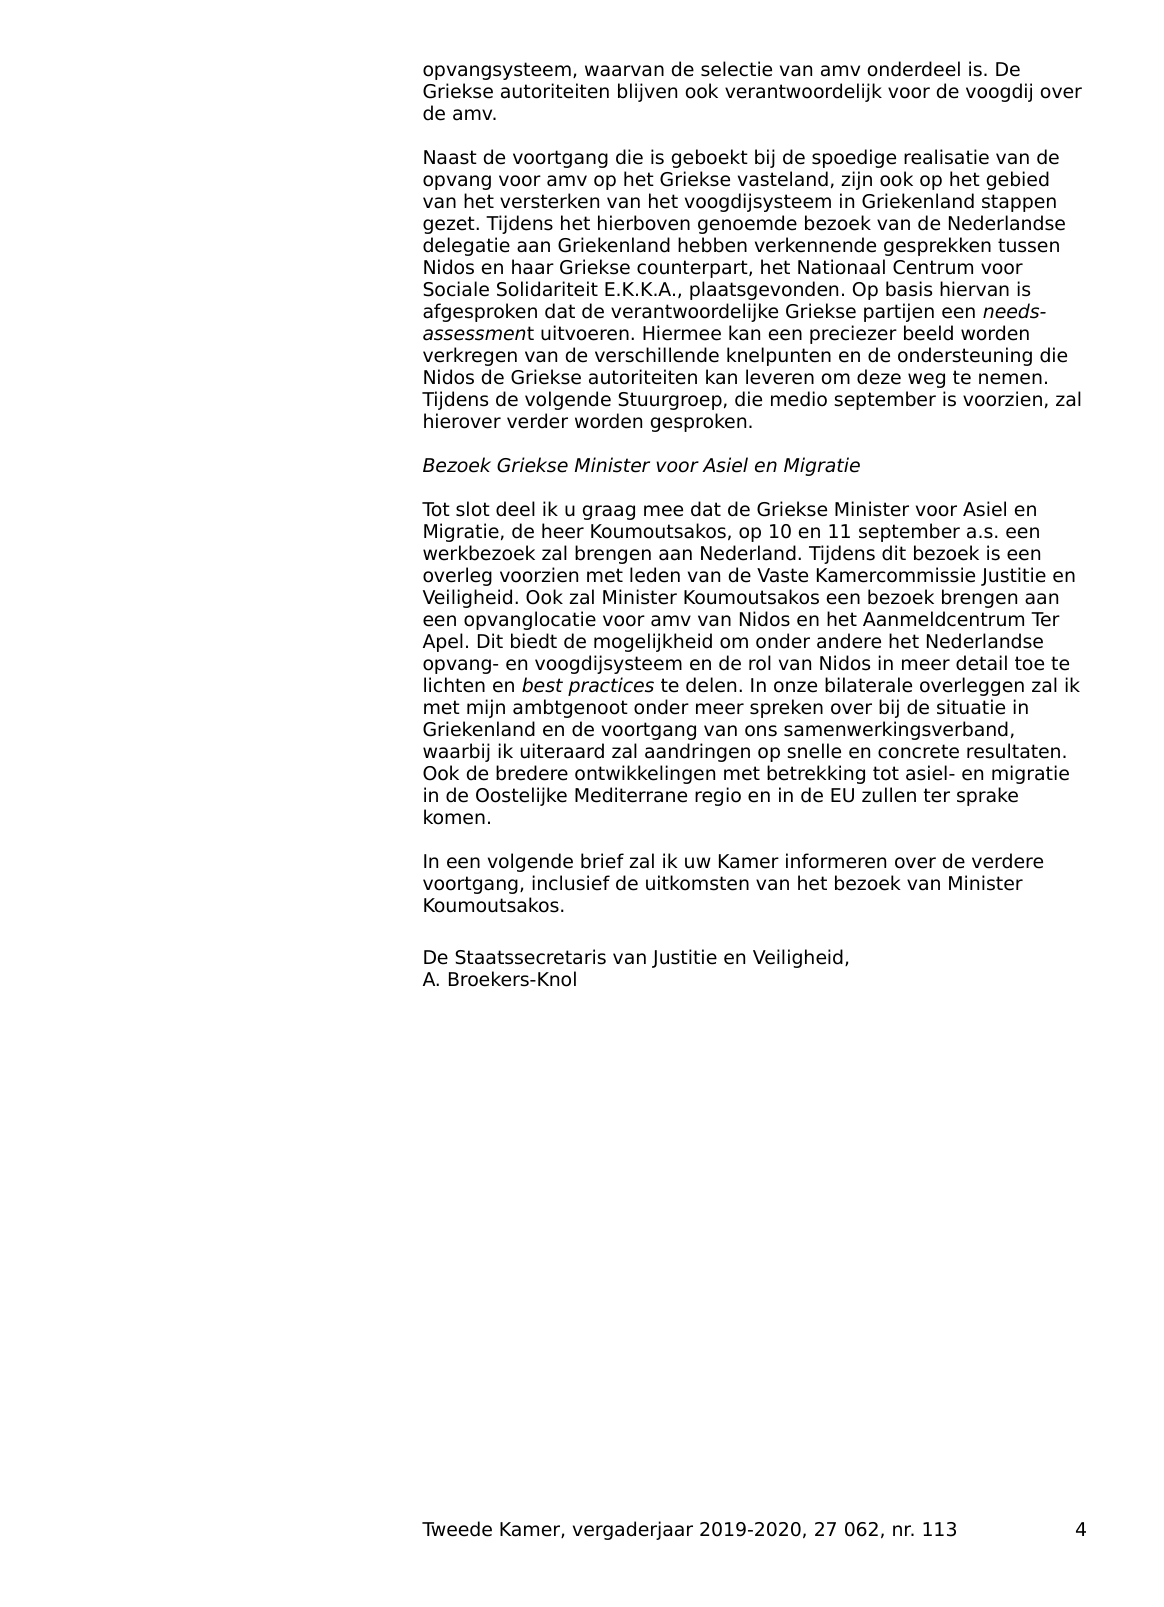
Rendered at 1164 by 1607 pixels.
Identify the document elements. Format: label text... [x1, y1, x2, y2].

text De Staatssecretaris van Justitie en Veiligheid, A. Broekers-Knol [422, 947, 1087, 991]
text In een volgende brief zal ik uw Kamer informeren over de verdere voortgang, inclusief de uitkomsten van het bezoek van Minister Koumoutsakos. [422, 851, 1087, 917]
subtitle Bezoek Griekse Minister voor Asiel en Migratie [422, 455, 1087, 477]
text opvangsysteem, waarvan de selectie van amv onderdeel is. De Griekse autoriteiten blijven ook verantwoordelijk voor de voogdij over de amv. [422, 59, 1087, 125]
text Naast de voortgang die is geboekt bij de spoedige realisatie van de opvang voor amv op het Griekse vasteland, zijn ook op het gebied van het versterken van het voogdijsysteem in Griekenland stappen gezet. Tijdens het hierboven genoemde bezoek van de Nederlandse delegatie aan Griekenland hebben verkennende gesprekken tussen Nidos en haar Griekse counterpart, het Nationaal Centrum voor Sociale Solidariteit E.K.K.A., plaatsgevonden. Op basis hiervan is afgesproken dat de verantwoordelijke Griekse partijen een needs-assessment uitvoeren. Hiermee kan een preciezer beeld worden verkregen van de verschillende knelpunten en de ondersteuning die Nidos de Griekse autoriteiten kan leveren om deze weg te nemen. Tijdens de volgende Stuurgroep, die medio september is voorzien, zal hierover verder worden gesproken. [422, 147, 1087, 433]
text Tot slot deel ik u graag mee dat de Griekse Minister voor Asiel en Migratie, de heer Koumoutsakos, op 10 en 11 september a.s. een werkbezoek zal brengen aan Nederland. Tijdens dit bezoek is een overleg voorzien met leden van de Vaste Kamercommissie Justitie en Veiligheid. Ook zal Minister Koumoutsakos een bezoek brengen aan een opvanglocatie voor amv van Nidos en het Aanmeldcentrum Ter Apel. Dit biedt de mogelijkheid om onder andere het Nederlandse opvang- en voogdijsysteem en de rol van Nidos in meer detail toe te lichten en best practices te delen. In onze bilaterale overleggen zal ik met mijn ambtgenoot onder meer spreken over bij de situatie in Griekenland en de voortgang van ons samenwerkingsverband, waarbij ik uiteraard zal aandringen op snelle en concrete resultaten. Ook de bredere ontwikkelingen met betrekking tot asiel- en migratie in de Oostelijke Mediterrane regio en in de EU zullen ter sprake komen. [422, 499, 1087, 829]
